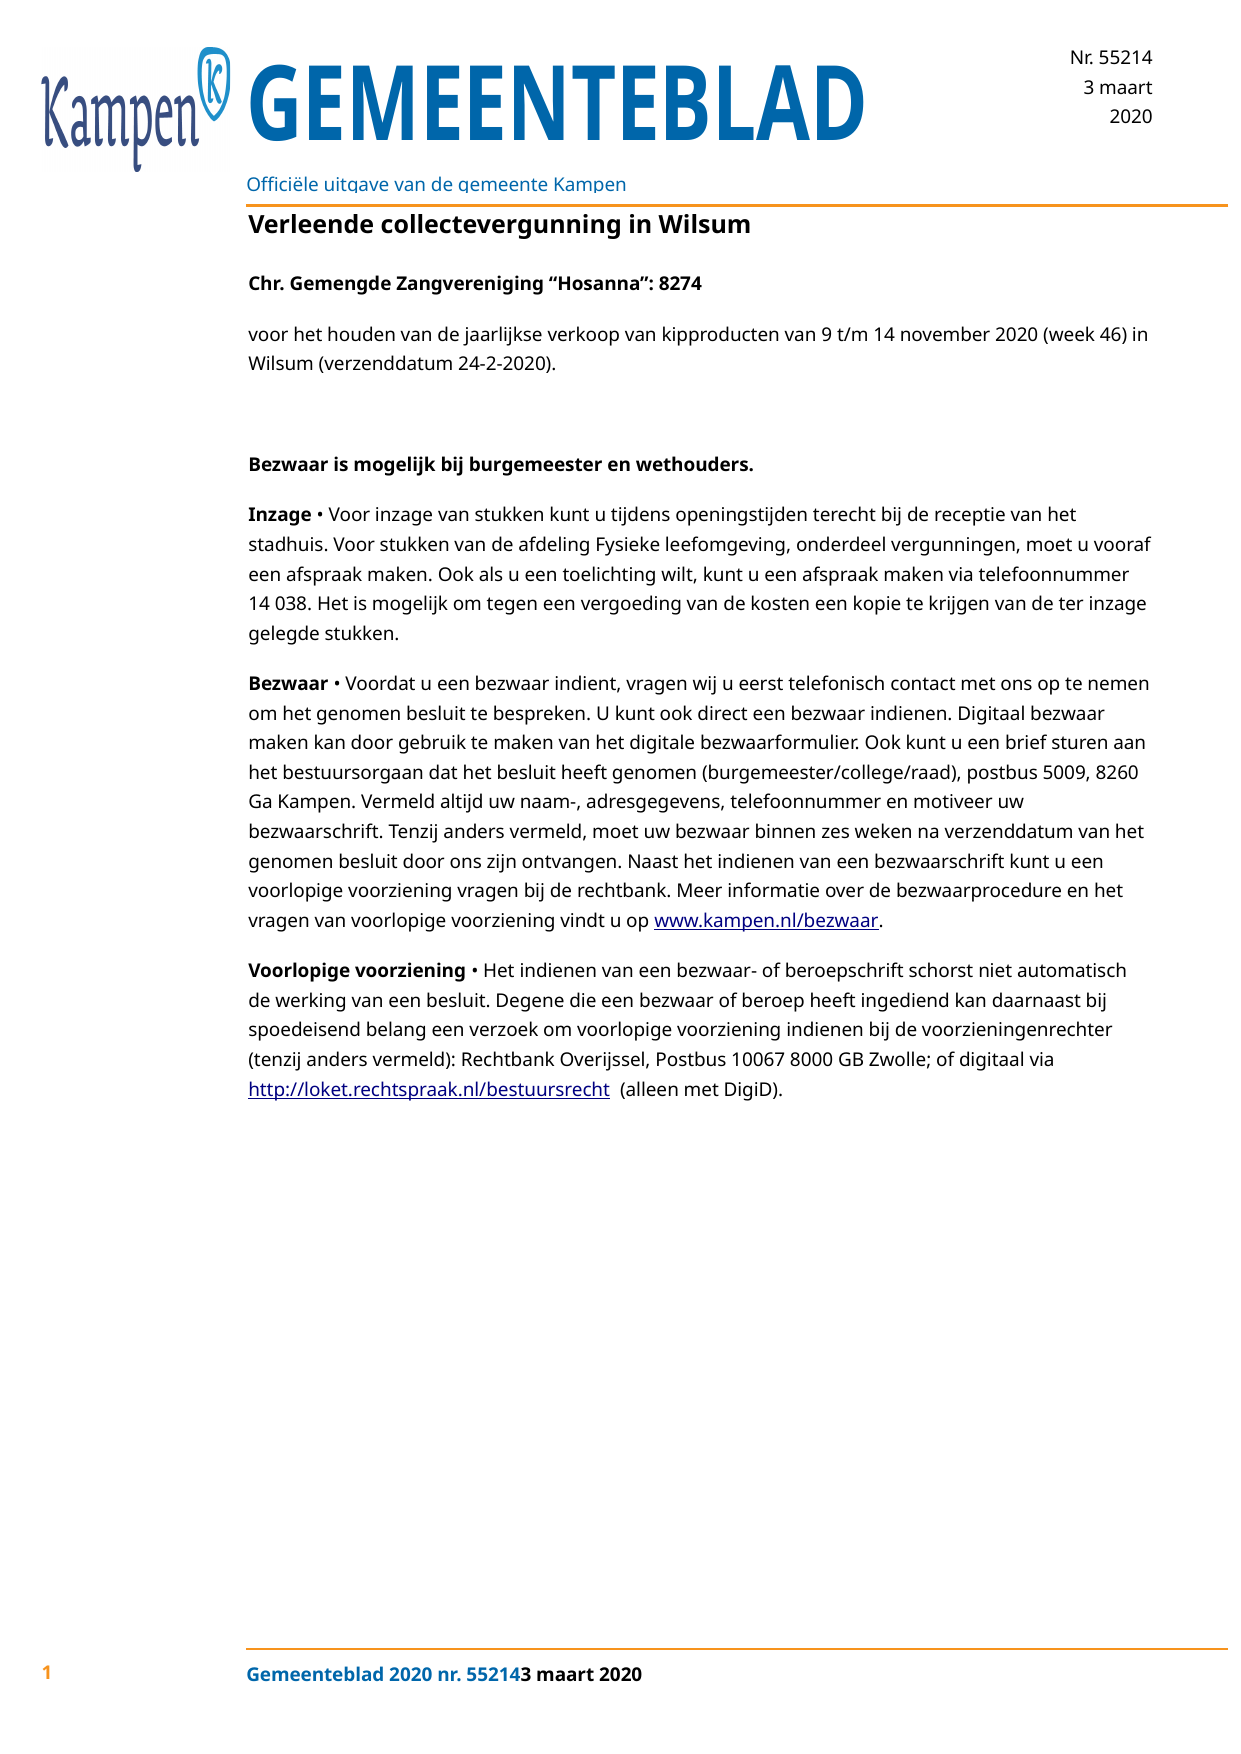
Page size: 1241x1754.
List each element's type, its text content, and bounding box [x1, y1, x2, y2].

text voor het houden van de jaarlijkse verkoop van kipproducten van 9 t/m 14 november 2020 (week 46) in Wilsum (verzenddatum 24-2-2020). [248, 321, 1152, 376]
text Inzage • Voor inzage van stukken kunt u tijdens openingstijden terecht bij de receptie van het stadhuis. Voor stukken van de afdeling Fysieke leefomgeving, onderdeel vergunningen, moet u vooraf een afspraak maken. Ook als u een toelichting wilt, kunt u een afspraak maken via telefoonnummer 14 038. Het is mogelijk om tegen een vergoeding van de kosten een kopie te krijgen van de ter inzage gelegde stukken. [248, 502, 1152, 646]
text Bezwaar is mogelijk bij burgemeester en wethouders. [248, 451, 1152, 477]
text Chr. Gemengde Zangvereniging “Hosanna”: 8274 [248, 270, 1152, 296]
text Bezwaar • Voordat u een bezwaar indient, vragen wij u eerst telefonisch contact met ons op te nemen om het genomen besluit te bespreken. U kunt ook direct een bezwaar indienen. Digitaal bezwaar maken kan door gebruik te maken van het digitale bezwaarformulier. Ook kunt u een brief sturen aan het bestuursorgaan dat het besluit heeft genomen (burgemeester/college/raad), postbus 5009, 8260 Ga Kampen. Vermeld altijd uw naam-, adresgegevens, telefoonnummer en motiveer uw bezwaarschrift. Tenzij anders vermeld, moet uw bezwaar binnen zes weken na verzenddatum van het genomen besluit door ons zijn ontvangen. Naast het indienen van een bezwaarschrift kunt u een voorlopige voorziening vragen bij de rechtbank. Meer informatie over de bezwaarprocedure en het vragen van voorlopige voorziening vindt u op www.kampen.nl/bezwaar. [248, 670, 1152, 933]
text Voorlopige voorziening • Het indienen van een bezwaar- of beroepschrift schorst niet automatisch de werking van een besluit. Degene die een bezwaar of beroep heeft ingediend kan daarnaast bij spoedeisend belang een verzoek om voorlopige voorziening indienen bij de voorzieningenrechter (tenzij anders vermeld): Rechtbank Overijssel, Postbus 10067 8000 GB Zwolle; of digitaal via http://loket.rechtspraak.nl/bestuursrecht (alleen met DigiD). [248, 957, 1152, 1101]
text Verleende collectevergunning in Wilsum [248, 207, 1152, 241]
picture [41, 47, 231, 172]
